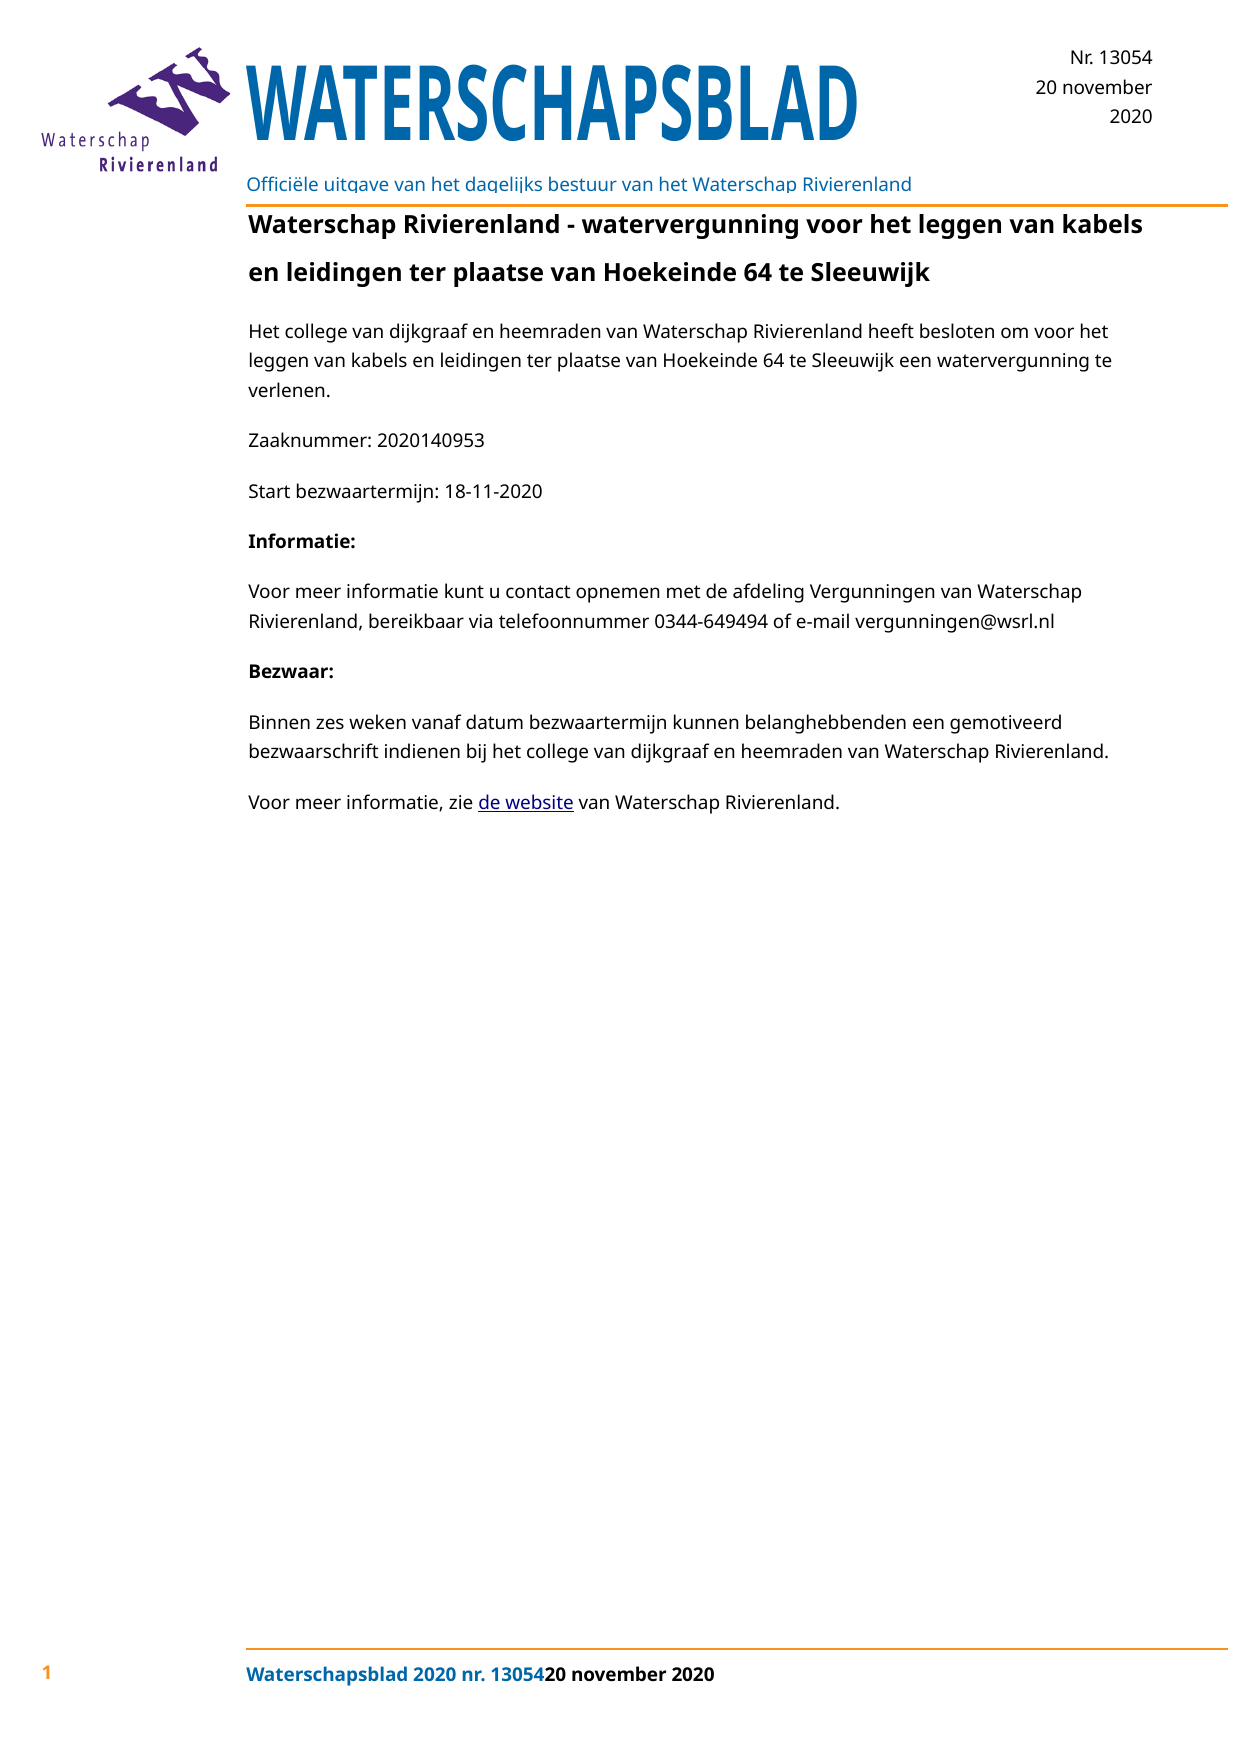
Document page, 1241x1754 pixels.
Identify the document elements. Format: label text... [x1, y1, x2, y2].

text Start bezwaartermijn: 18-11-2020 [248, 478, 1152, 504]
text Het college van dijkgraaf en heemraden van Waterschap Rivierenland heeft besloten om voor het leggen van kabels en leidingen ter plaatse van Hoekeinde 64 te Sleeuwijk een watervergunning te verlenen. [248, 318, 1152, 403]
text Waterschap Rivierenland - watervergunning voor het leggen van kabels en leidingen ter plaatse van Hoekeinde 64 te Sleeuwijk [248, 207, 1152, 288]
text Bezwaar: [248, 659, 1152, 684]
text Voor meer informatie, zie de website van Waterschap Rivierenland. [248, 789, 1152, 815]
text Binnen zes weken vanaf datum bezwaartermijn kunnen belanghebbenden een gemotiveerd bezwaarschrift indienen bij het college van dijkgraaf en heemraden van Waterschap Rivierenland. [248, 709, 1152, 764]
text Zaaknummer: 2020140953 [248, 427, 1152, 453]
picture [41, 47, 231, 172]
text Voor meer informatie kunt u contact opnemen met de afdeling Vergunningen van Waterschap Rivierenland, bereikbaar via telefoonnummer 0344-649494 of e-mail vergunningen@wsrl.nl [248, 579, 1152, 634]
text Informatie: [248, 528, 1152, 554]
